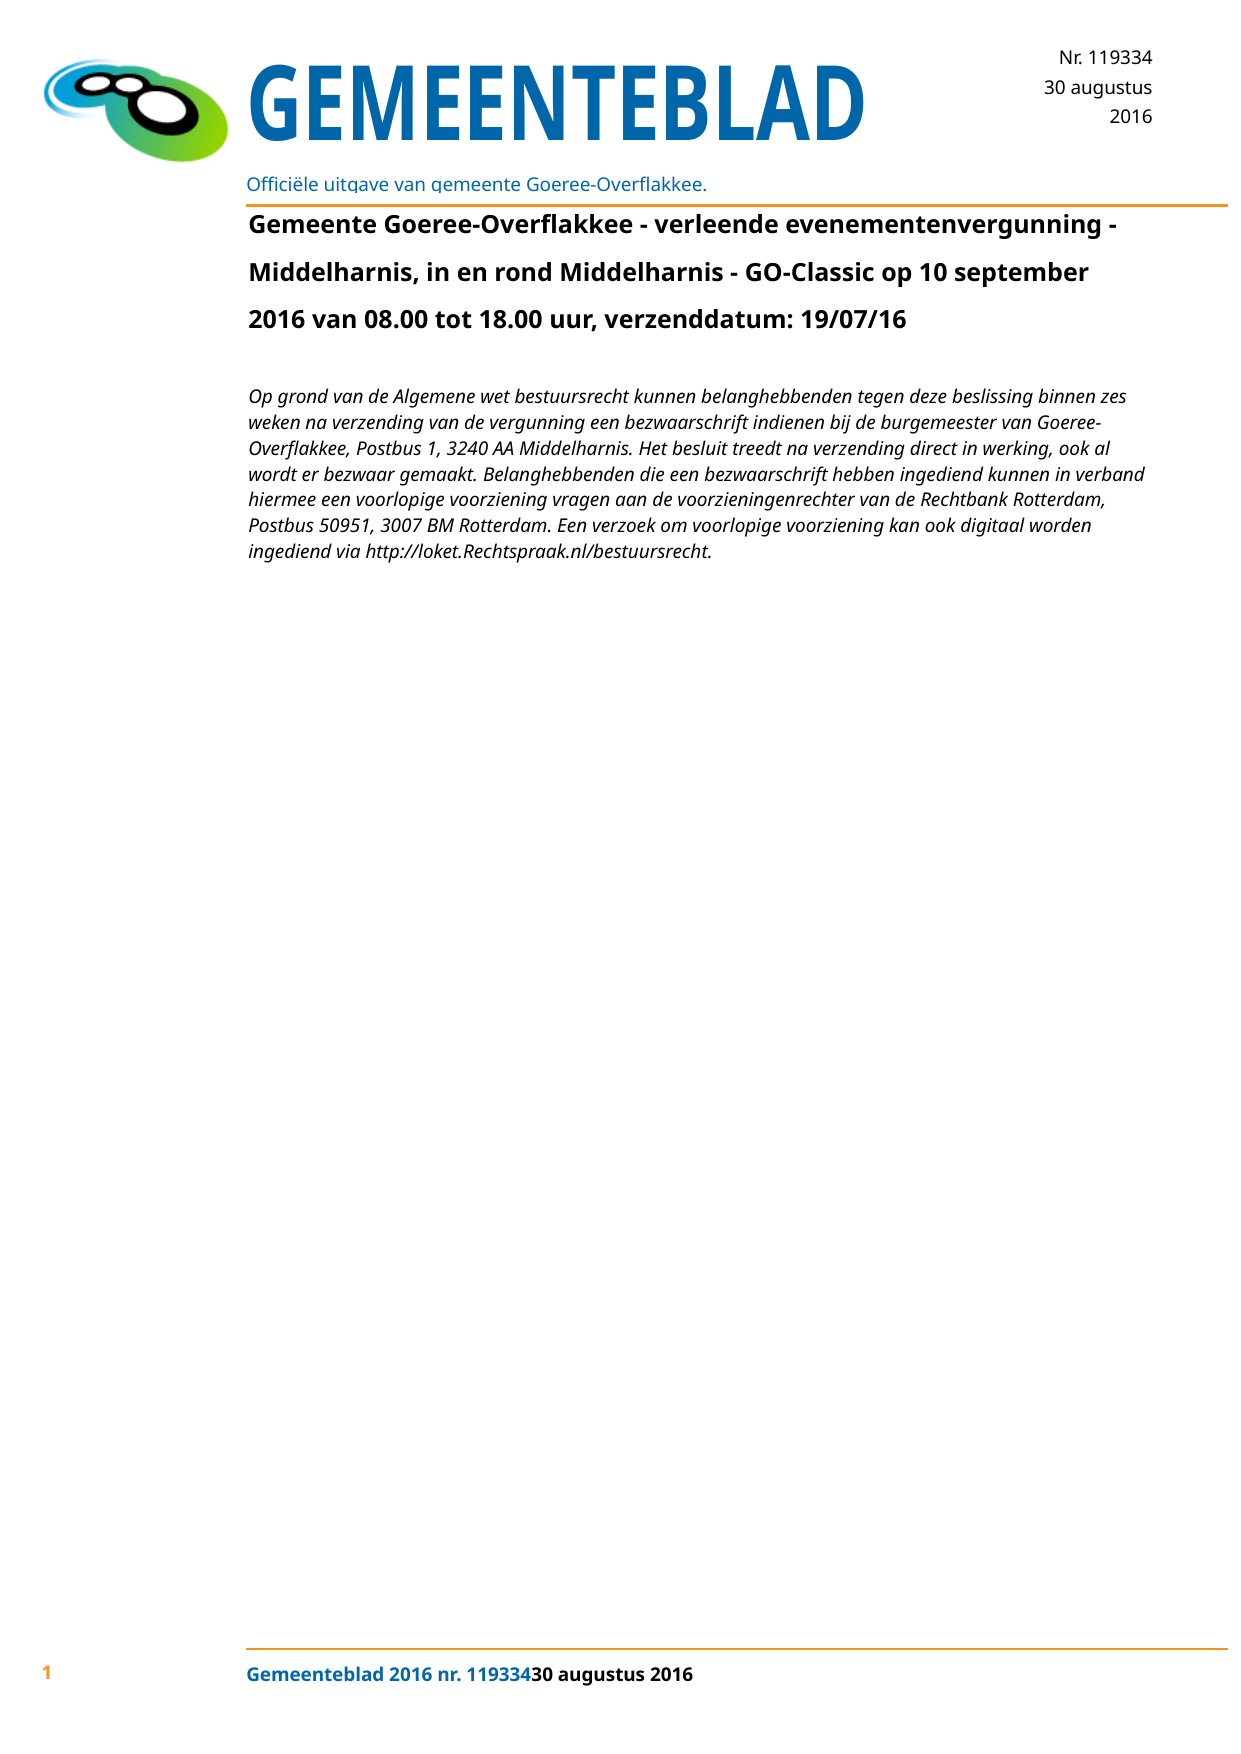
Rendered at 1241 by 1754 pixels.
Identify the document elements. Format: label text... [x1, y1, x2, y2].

picture [41, 47, 231, 172]
text Gemeente Goeree-Overflakkee - verleende evenementenvergunning - Middelharnis, in en rond Middelharnis - GO-Classic op 10 september 2016 van 08.00 tot 18.00 uur, verzenddatum: 19/07/16 [248, 207, 1152, 336]
text Op grond van de Algemene wet bestuursrecht kunnen belanghebbenden tegen deze beslissing binnen zes weken na verzending van de vergunning een bezwaarschrift indienen bij de burgemeester van Goeree-Overflakkee, Postbus 1, 3240 AA Middelharnis. Het besluit treedt na verzending direct in werking, ook al wordt er bezwaar gemaakt. Belanghebbenden die een bezwaarschrift hebben ingediend kunnen in verband hiermee een voorlopige voorziening vragen aan de voorzieningenrechter van de Rechtbank Rotterdam, Postbus 50951, 3007 BM Rotterdam. Een verzoek om voorlopige voorziening kan ook digitaal worden ingediend via http://loket.Rechtspraak.nl/bestuursrecht. [248, 384, 1152, 564]
